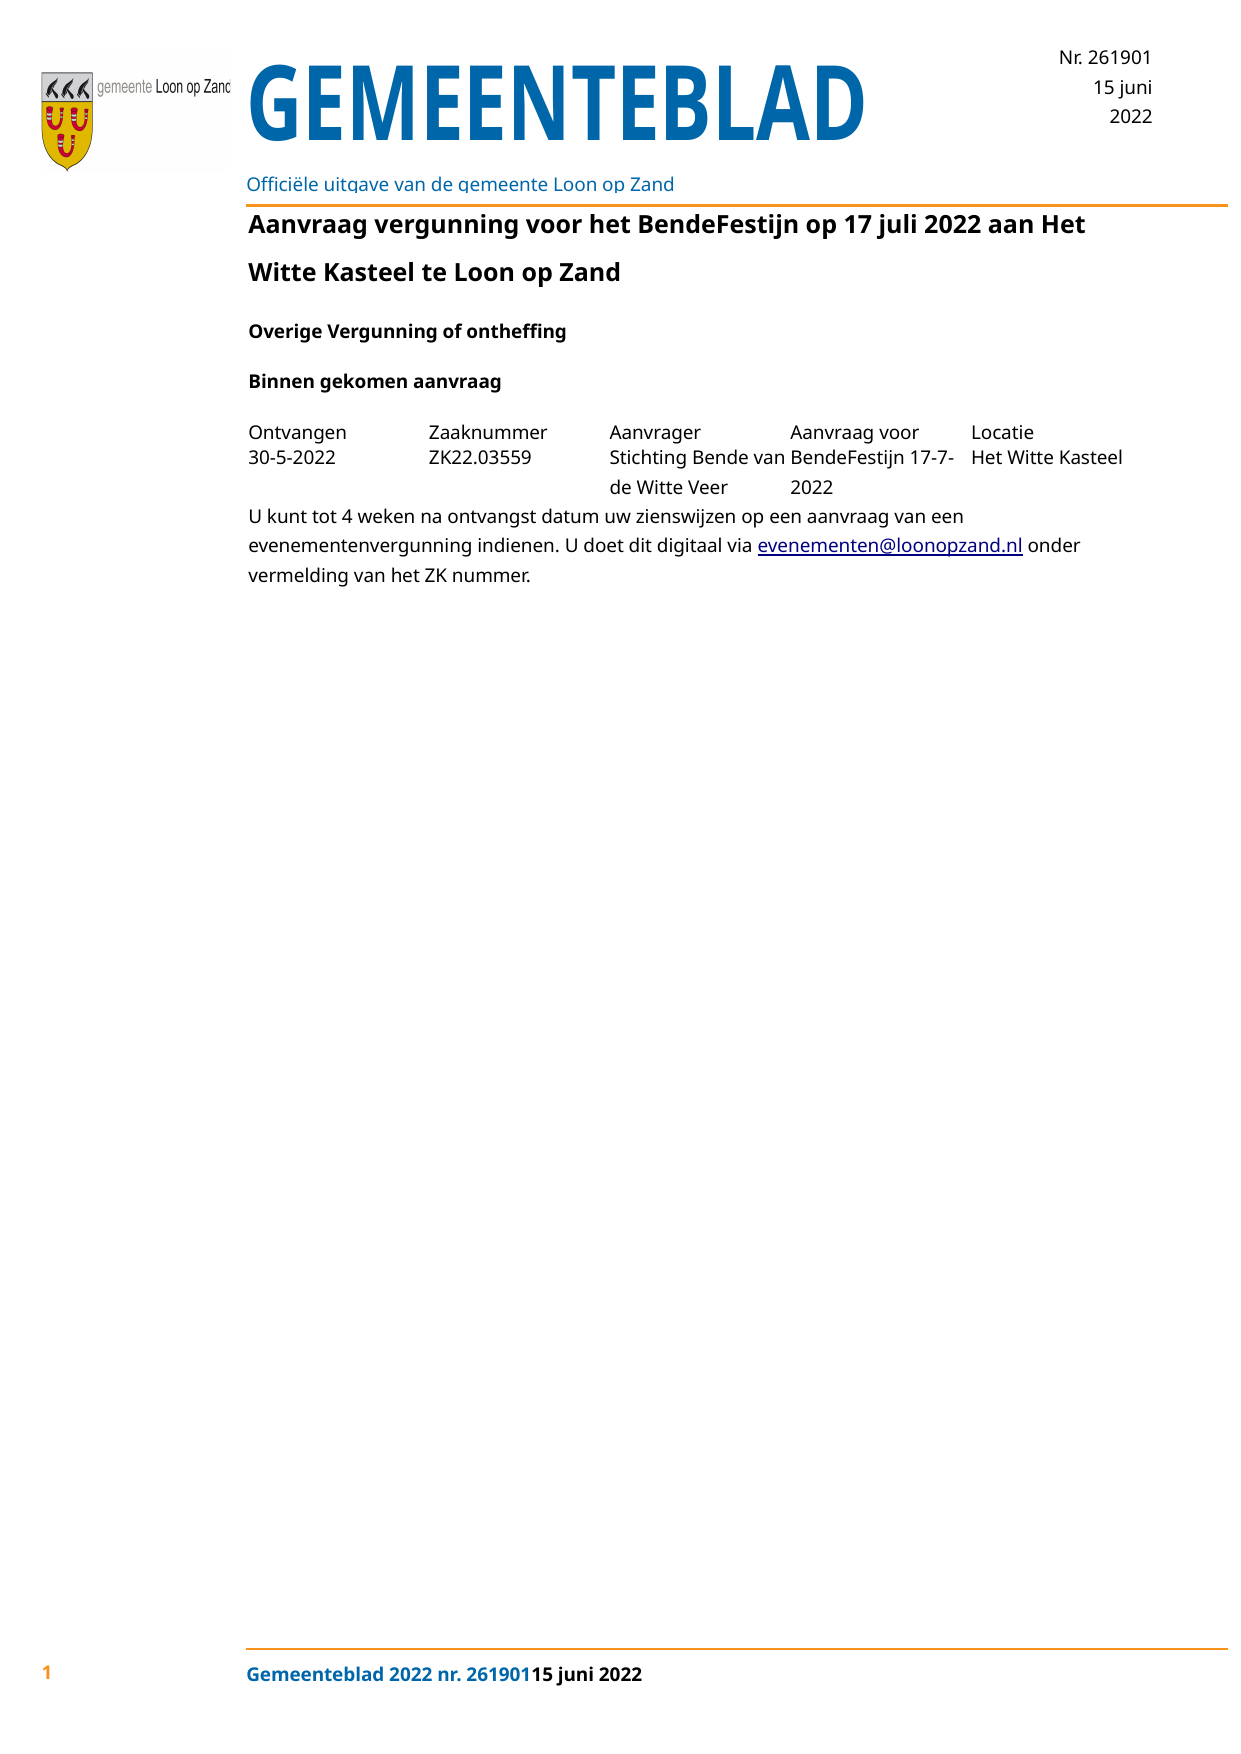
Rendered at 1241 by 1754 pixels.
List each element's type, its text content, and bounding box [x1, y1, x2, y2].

text Overige Vergunning of ontheffing [248, 318, 1152, 344]
table_cell Het Witte Kasteel [971, 445, 1152, 500]
text Binnen gekomen aanvraag [248, 368, 1152, 394]
table_header Aanvraag voor [790, 419, 971, 444]
table_header Aanvrager [609, 419, 790, 444]
table_cell Stichting Bende van de Witte Veer [609, 445, 790, 500]
table_cell ZK22.03559 [429, 445, 609, 500]
text U kunt tot 4 weken na ontvangst datum uw zienswijzen op een aanvraag van een evenementenvergunning indienen. U doet dit digitaal via evenementen@loonopzand.nl onder vermelding van het ZK nummer. [248, 503, 1152, 588]
table_header Zaaknummer [429, 419, 609, 444]
table_cell BendeFestijn 17-7-2022 [790, 445, 971, 500]
table_header Ontvangen [248, 419, 429, 444]
table_header Locatie [971, 419, 1152, 444]
text Aanvraag vergunning voor het BendeFestijn op 17 juli 2022 aan Het Witte Kasteel te Loon op Zand [248, 207, 1152, 288]
table_cell 30-5-2022 [248, 445, 429, 500]
picture [41, 47, 231, 172]
